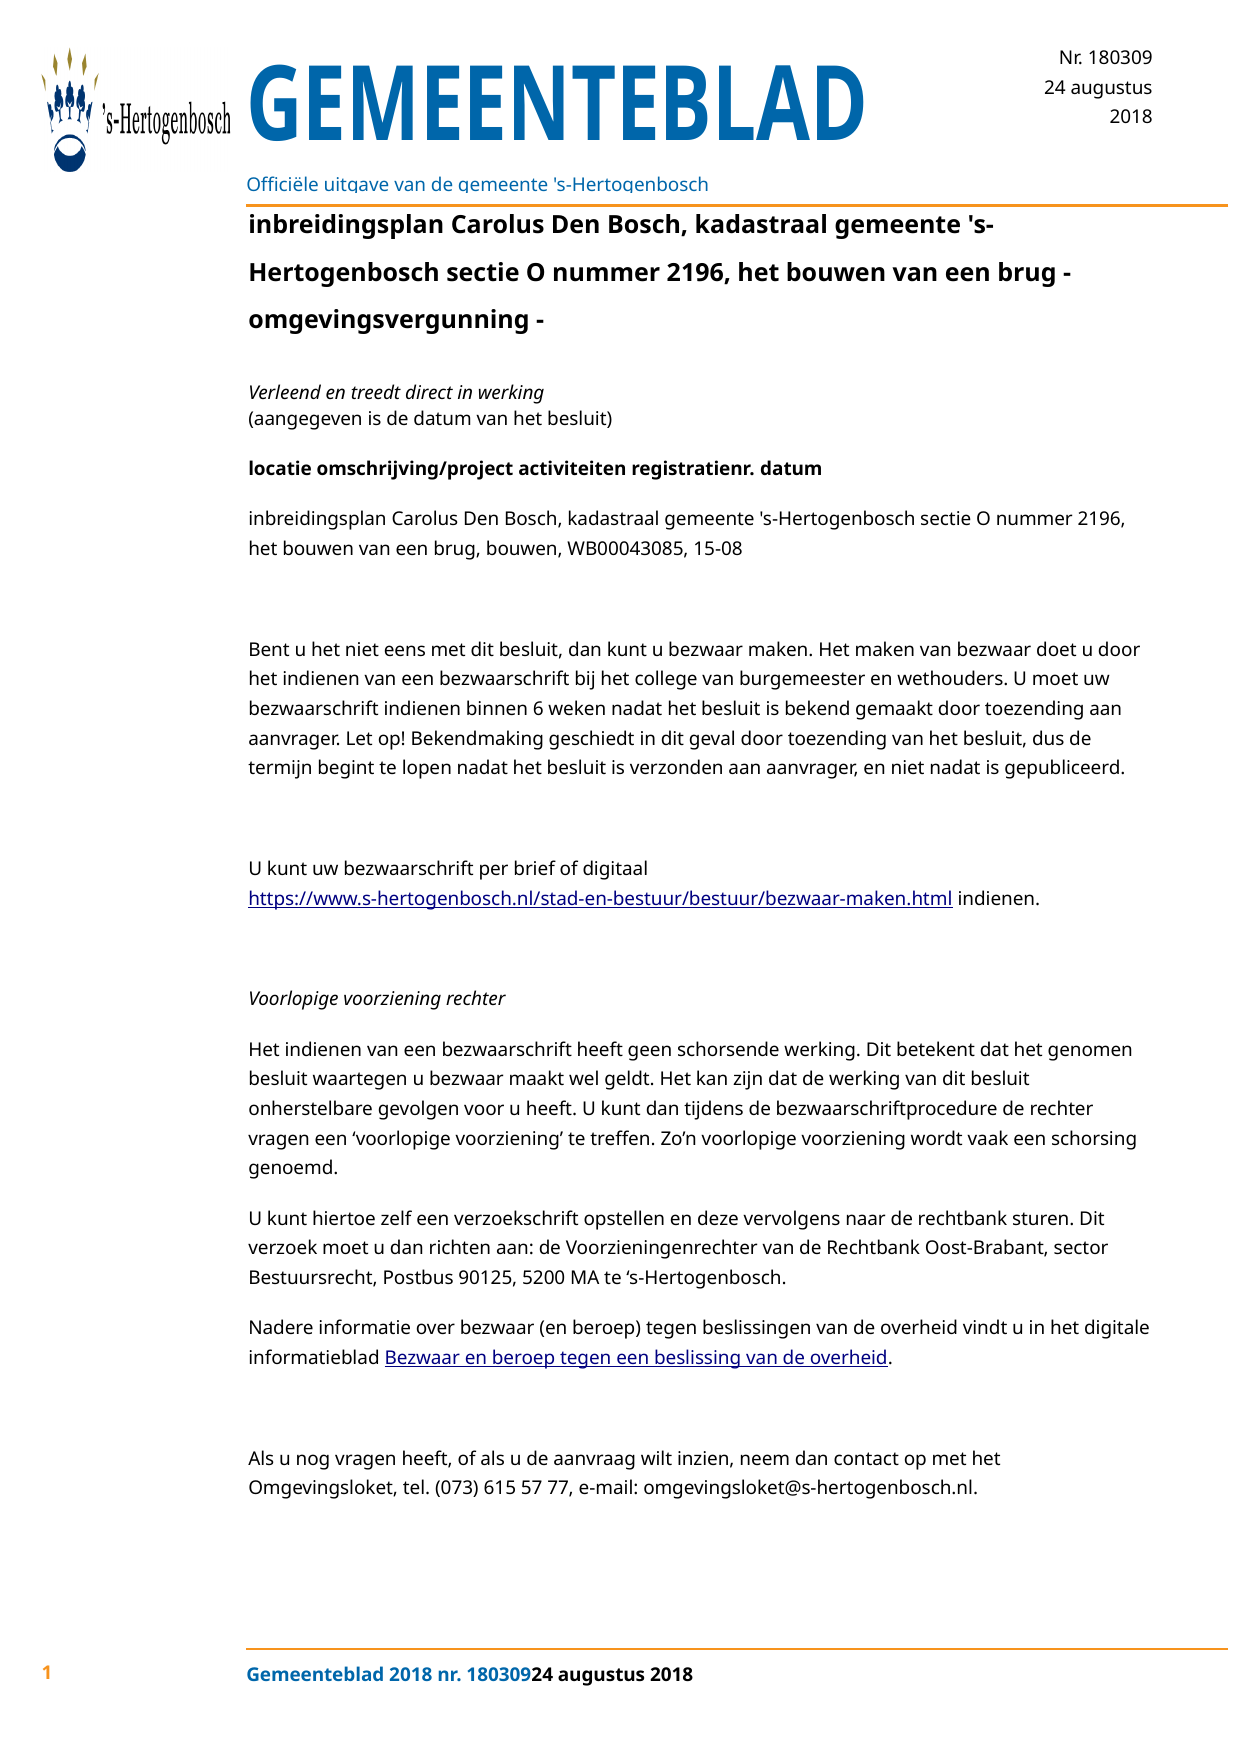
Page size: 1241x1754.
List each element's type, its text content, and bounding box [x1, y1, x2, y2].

picture [41, 47, 231, 172]
text locatie omschrijving/project activiteiten registratienr. datum [248, 455, 1152, 481]
text Het indienen van een bezwaarschrift heeft geen schorsende werking. Dit betekent dat het genomen besluit waartegen u bezwaar maakt wel geldt. Het kan zijn dat de werking van dit besluit onherstelbare gevolgen voor u heeft. U kunt dan tijdens de bezwaarschriftprocedure de rechter vragen een ‘voorlopige voorziening’ te treffen. Zo’n voorlopige voorziening wordt vaak een schorsing genoemd. [248, 1036, 1152, 1180]
text Verleend en treedt direct in werking [248, 379, 1152, 405]
text U kunt uw bezwaarschrift per brief of digitaal https://www.s-hertogenbosch.nl/stad-en-bestuur/bestuur/bezwaar-maken.html indienen. [248, 855, 1152, 911]
text Als u nog vragen heeft, of als u de aanvraag wilt inzien, neem dan contact op met het Omgevingsloket, tel. (073) 615 57 77, e-mail: omgevingsloket@s-hertogenbosch.nl. [248, 1445, 1152, 1500]
text Nadere informatie over bezwaar (en beroep) tegen beslissingen van de overheid vindt u in het digitale informatieblad Bezwaar en beroep tegen een beslissing van de overheid. [248, 1314, 1152, 1370]
text U kunt hiertoe zelf een verzoekschrift opstellen en deze vervolgens naar de rechtbank sturen. Dit verzoek moet u dan richten aan: de Voorzieningenrechter van de Rechtbank Oost-Brabant, sector Bestuursrecht, Postbus 90125, 5200 MA te ‘s-Hertogenbosch. [248, 1205, 1152, 1290]
text inbreidingsplan Carolus Den Bosch, kadastraal gemeente 's-Hertogenbosch sectie O nummer 2196, het bouwen van een brug - omgevingsvergunning - [248, 207, 1152, 336]
text Voorlopige voorziening rechter [248, 986, 1152, 1011]
text (aangegeven is de datum van het besluit) [248, 405, 1152, 431]
text Bent u het niet eens met dit besluit, dan kunt u bezwaar maken. Het maken van bezwaar doet u door het indienen van een bezwaarschrift bij het college van burgemeester en wethouders. U moet uw bezwaarschrift indienen binnen 6 weken nadat het besluit is bekend gemaakt door toezending aan aanvrager. Let op! Bekendmaking geschiedt in dit geval door toezending van het besluit, dus de termijn begint te lopen nadat het besluit is verzonden aan aanvrager, en niet nadat is gepubliceerd. [248, 636, 1152, 780]
text inbreidingsplan Carolus Den Bosch, kadastraal gemeente 's-Hertogenbosch sectie O nummer 2196, het bouwen van een brug, bouwen, WB00043085, 15-08 [248, 506, 1152, 561]
